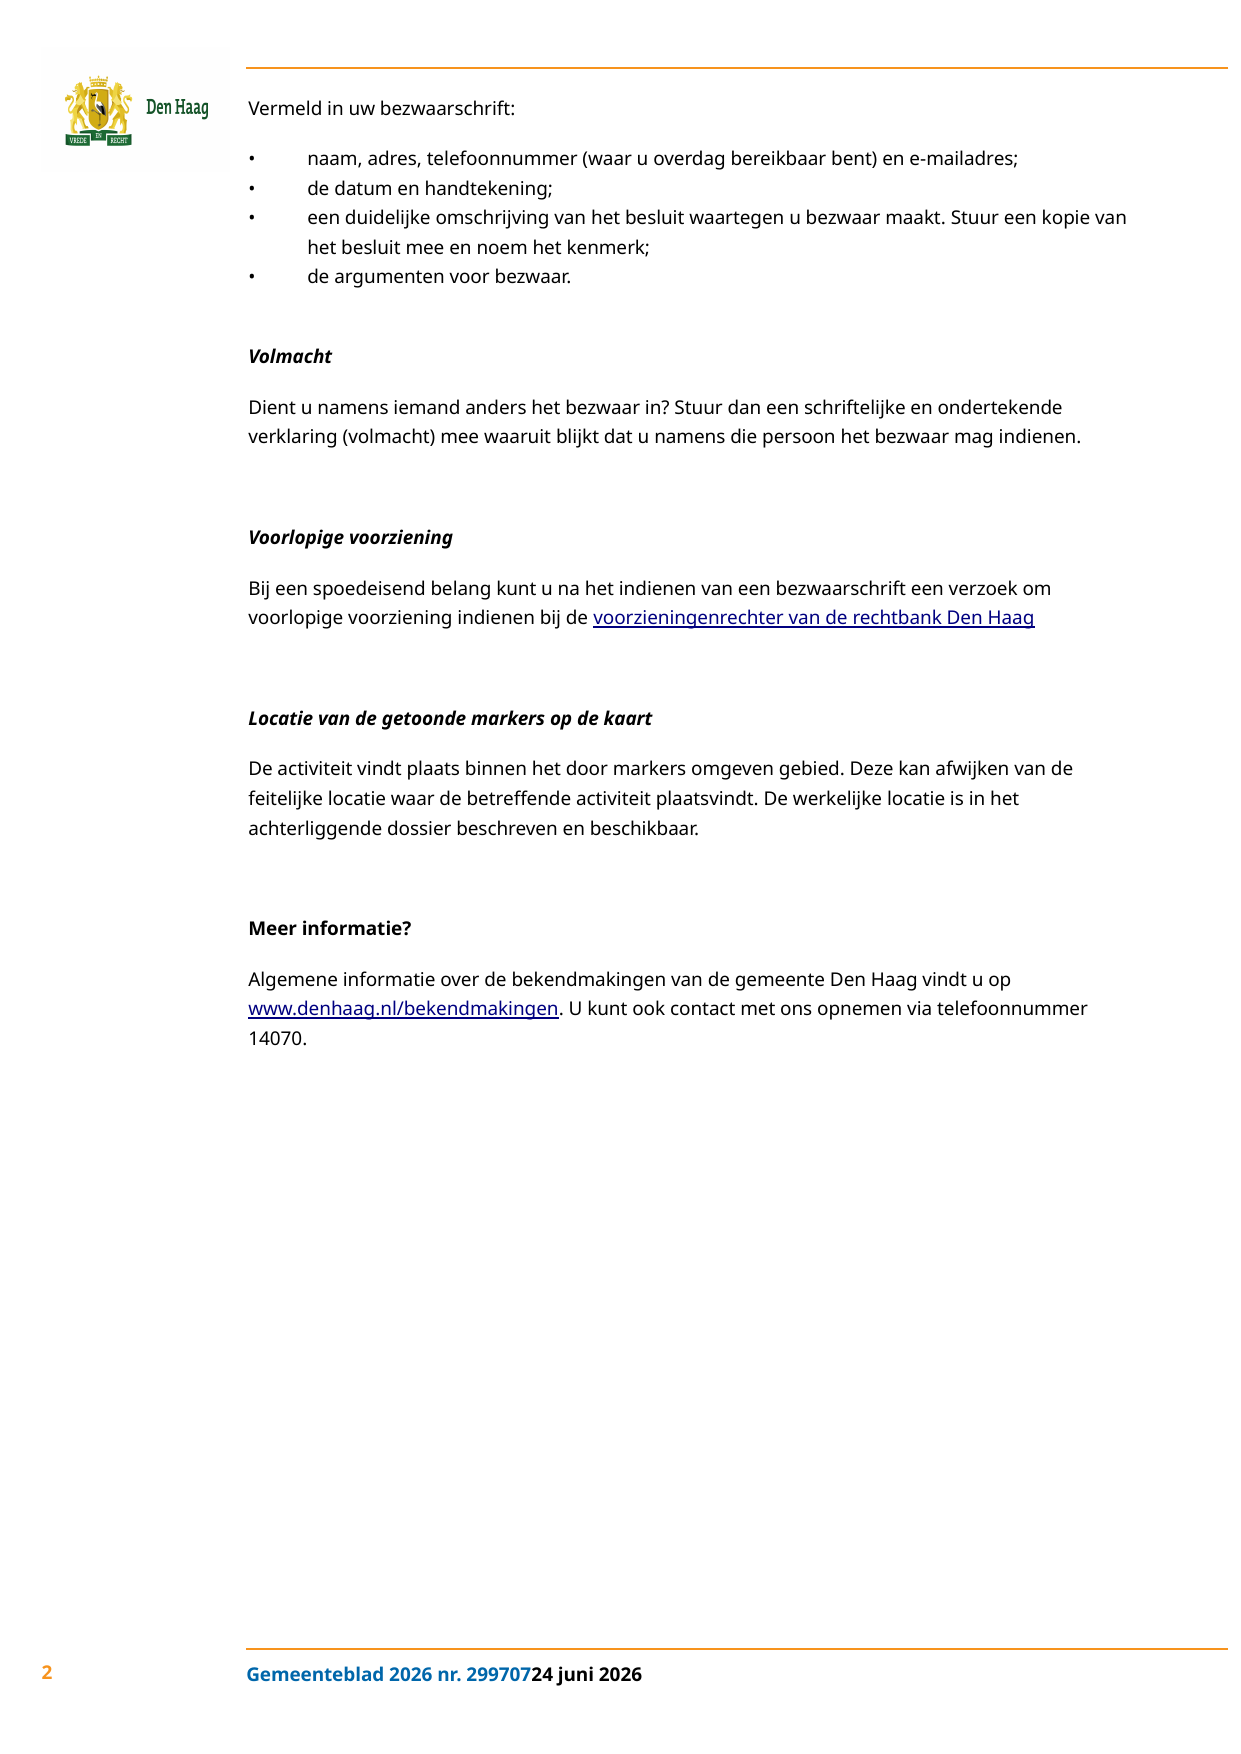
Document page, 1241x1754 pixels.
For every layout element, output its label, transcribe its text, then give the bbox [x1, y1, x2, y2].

text Dient u namens iemand anders het bezwaar in? Stuur dan een schriftelijke en ondertekende verklaring (volmacht) mee waaruit blijkt dat u namens die persoon het bezwaar mag indienen. [248, 394, 1152, 449]
text Vermeld in uw bezwaarschrift: [248, 95, 1152, 121]
text Locatie van de getoonde markers op de kaart [248, 705, 1152, 731]
text Bij een spoedeisend belang kunt u na het indienen van een bezwaarschrift een verzoek om voorlopige voorziening indienen bij de voorzieningenrechter van de rechtbank Den Haag [248, 575, 1152, 630]
text De activiteit vindt plaats binnen het door markers omgeven gebied. Deze kan afwijken van de feitelijke locatie waar de betreffende activiteit plaatsvindt. De werkelijke locatie is in het achterliggende dossier beschreven en beschikbaar. [248, 756, 1152, 841]
list naam, adres, telefoonnummer (waar u overdag bereikbaar bent) en e-mailadres; [248, 145, 1152, 171]
text Volmacht [248, 343, 1152, 369]
text Algemene informatie over de bekendmakingen van de gemeente Den Haag vindt u op www.denhaag.nl/bekendmakingen. U kunt ook contact met ons opnemen via telefoonnummer 14070. [248, 966, 1152, 1051]
list een duidelijke omschrijving van het besluit waartegen u bezwaar maakt. Stuur een kopie van het besluit mee en noem het kenmerk; [248, 204, 1152, 260]
text Voorlopige voorziening [248, 524, 1152, 550]
list de datum en handtekening; [248, 175, 1152, 201]
list de argumenten voor bezwaar. [248, 263, 1152, 289]
picture [41, 47, 231, 172]
text Meer informatie? [248, 916, 1152, 941]
